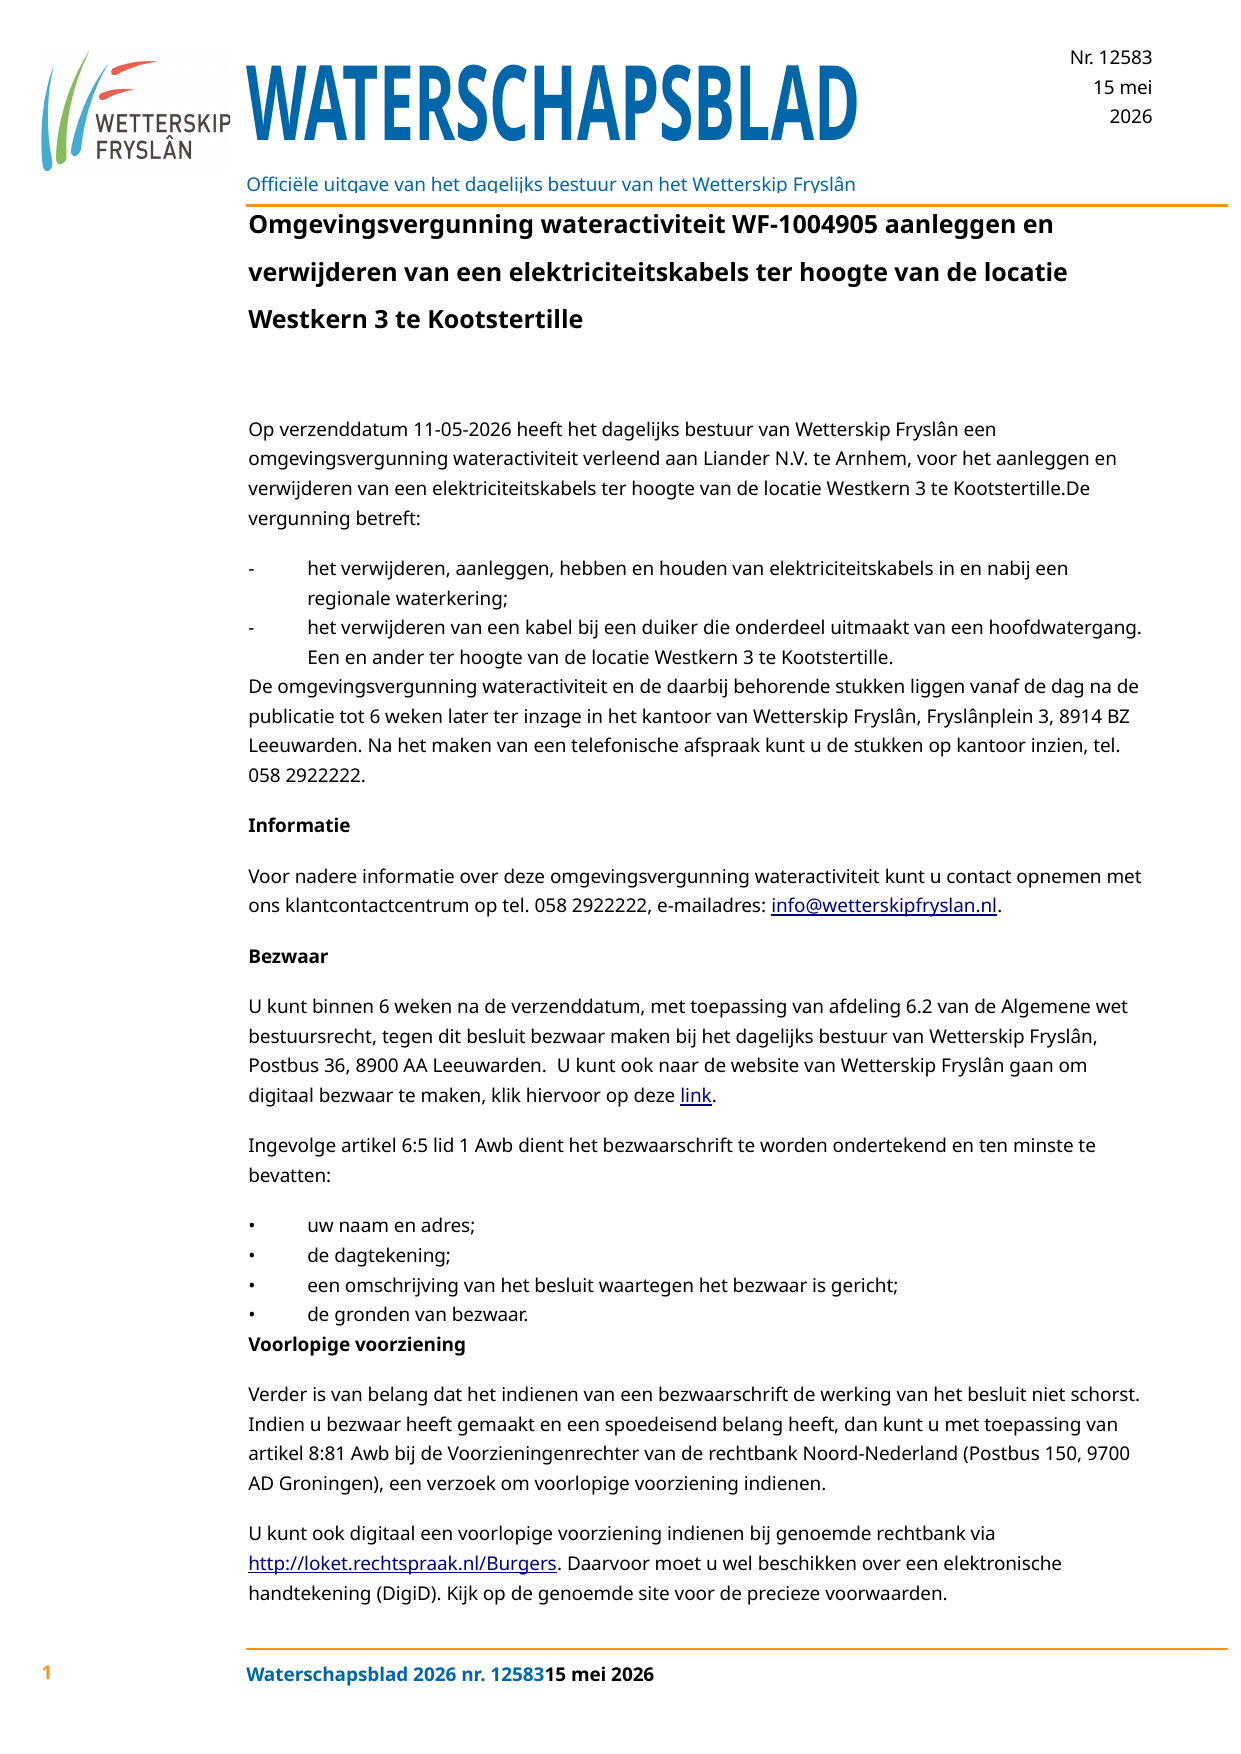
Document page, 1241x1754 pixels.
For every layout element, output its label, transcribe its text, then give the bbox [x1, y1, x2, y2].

list een omschrijving van het besluit waartegen het bezwaar is gericht; [248, 1272, 1152, 1297]
text Op verzenddatum 11-05-2026 heeft het dagelijks bestuur van Wetterskip Fryslân een omgevingsvergunning wateractiviteit verleend aan Liander N.V. te Arnhem, voor het aanleggen en verwijderen van een elektriciteitskabels ter hoogte van de locatie Westkern 3 te Kootstertille.De vergunning betreft: [248, 416, 1152, 530]
text Verder is van belang dat het indienen van een bezwaarschrift de werking van het besluit niet schorst. Indien u bezwaar heeft gemaakt en een spoedeisend belang heeft, dan kunt u met toepassing van artikel 8:81 Awb bij de Voorzieningenrechter van de rechtbank Noord-Nederland (Postbus 150, 9700 AD Groningen), een verzoek om voorlopige voorziening indienen. [248, 1381, 1152, 1496]
text Informatie [248, 813, 1152, 838]
text Bezwaar [248, 943, 1152, 969]
text Voor nadere informatie over deze omgevingsvergunning wateractiviteit kunt u contact opnemen met ons klantcontactcentrum op tel. 058 2922222, e-mailadres: info@wetterskipfryslan.nl. [248, 863, 1152, 918]
text U kunt binnen 6 weken na de verzenddatum, met toepassing van afdeling 6.2 van de Algemene wet bestuursrecht, tegen dit besluit bezwaar maken bij het dagelijks bestuur van Wetterskip Fryslân, Postbus 36, 8900 AA Leeuwarden. U kunt ook naar de website van Wetterskip Fryslân gaan om digitaal bezwaar te maken, klik hiervoor op deze link. [248, 993, 1152, 1108]
list het verwijderen, aanleggen, hebben en houden van elektriciteitskabels in en nabij een regionale waterkering; [248, 555, 1152, 610]
list de dagtekening; [248, 1242, 1152, 1268]
list de gronden van bezwaar. [248, 1301, 1152, 1327]
text De omgevingsvergunning wateractiviteit en de daarbij behorende stukken liggen vanaf de dag na de publicatie tot 6 weken later ter inzage in het kantoor van Wetterskip Fryslân, Fryslânplein 3, 8914 BZ Leeuwarden. Na het maken van een telefonische afspraak kunt u de stukken op kantoor inzien, tel. 058 2922222. [248, 673, 1152, 788]
text U kunt ook digitaal een voorlopige voorziening indienen bij genoemde rechtbank via http://loket.rechtspraak.nl/Burgers. Daarvoor moet u wel beschikken over een elektronische handtekening (DigiD). Kijk op de genoemde site voor de precieze voorwaarden. [248, 1521, 1152, 1605]
text Voorlopige voorziening [248, 1331, 1152, 1357]
picture [41, 47, 231, 172]
text Omgevingsvergunning wateractiviteit WF-1004905 aanleggen en verwijderen van een elektriciteitskabels ter hoogte van de locatie Westkern 3 te Kootstertille [248, 207, 1152, 336]
list het verwijderen van een kabel bij een duiker die onderdeel uitmaakt van een hoofdwatergang. Een en ander ter hoogte van de locatie Westkern 3 te Kootstertille. [248, 614, 1152, 669]
list uw naam en adres; [248, 1213, 1152, 1238]
text Ingevolge artikel 6:5 lid 1 Awb dient het bezwaarschrift te worden ondertekend en ten minste te bevatten: [248, 1133, 1152, 1188]
